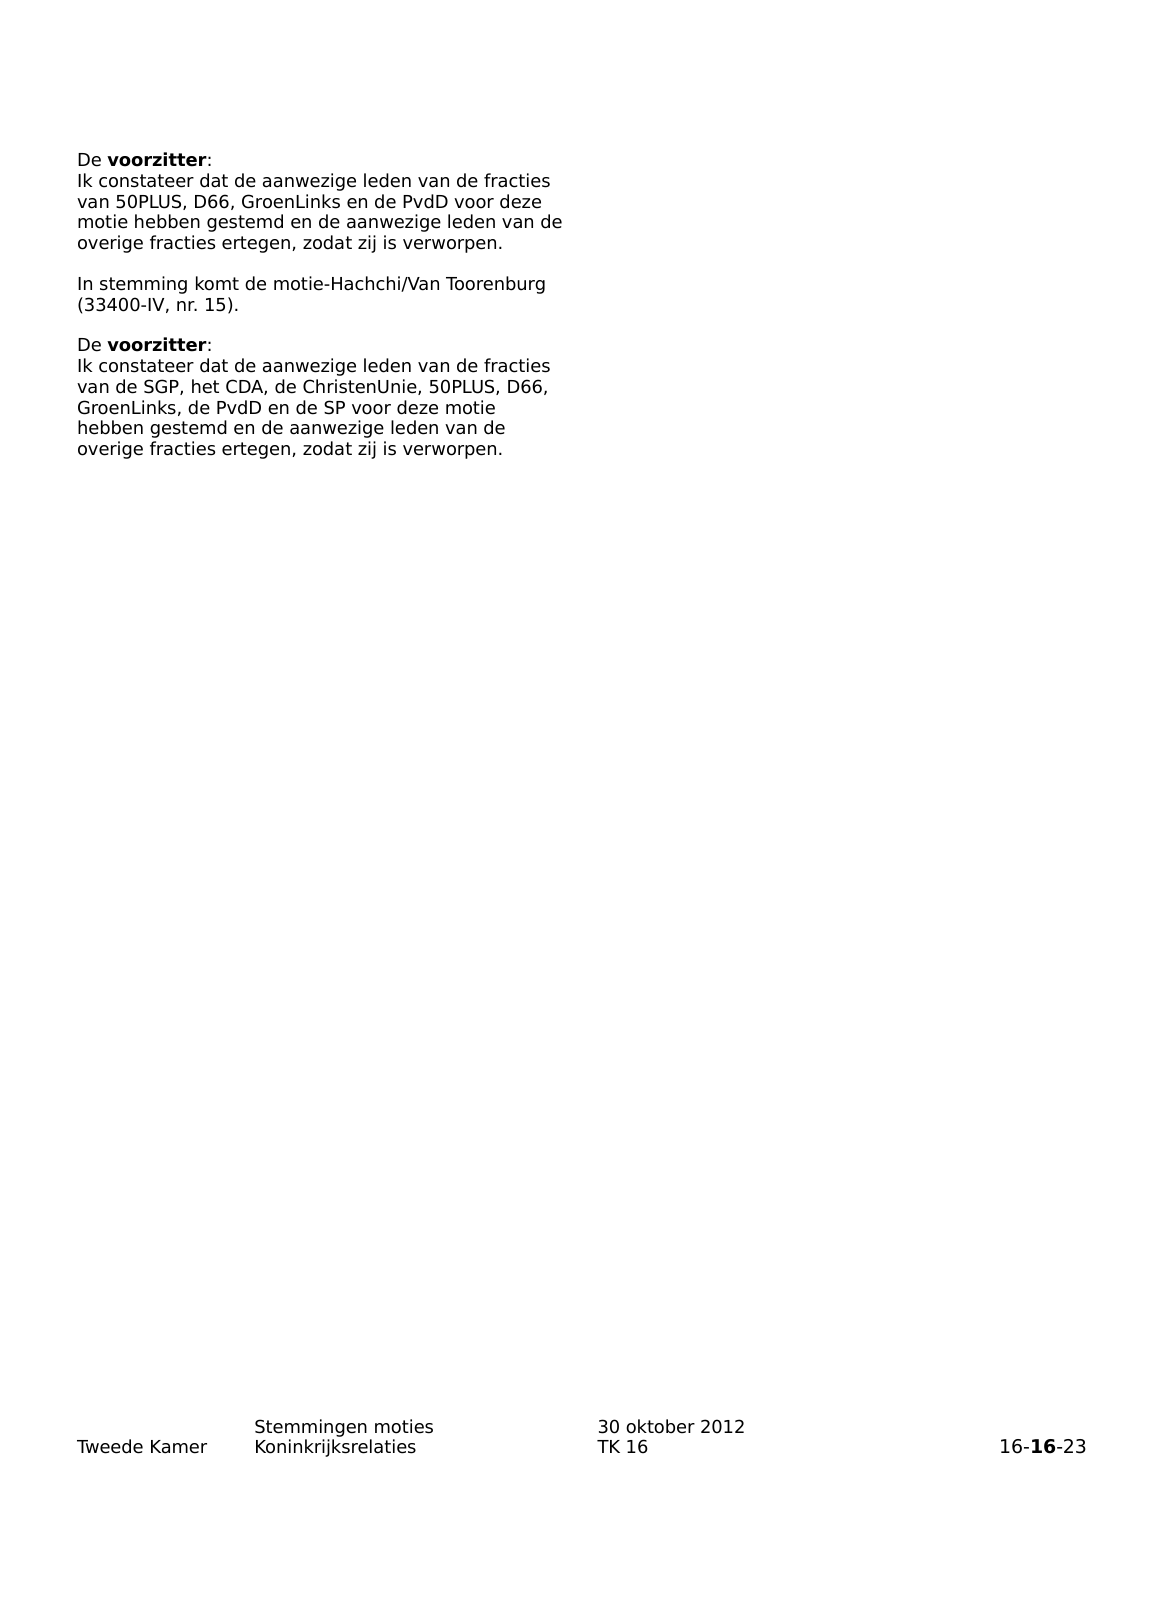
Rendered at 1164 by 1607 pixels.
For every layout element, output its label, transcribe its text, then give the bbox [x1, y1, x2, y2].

text Ik constateer dat de aanwezige leden van de fracties van 50PLUS, D66, GroenLinks en de PvdD voor deze motie hebben gestemd en de aanwezige leden van de overige fracties ertegen, zodat zij is verworpen. [77, 171, 567, 254]
text In stemming komt de motie-Hachchi/Van Toorenburg (33400-IV, nr. 15). [77, 274, 567, 315]
text De voorzitter: [77, 150, 567, 171]
text Ik constateer dat de aanwezige leden van de fracties van de SGP, het CDA, de ChristenUnie, 50PLUS, D66, GroenLinks, de PvdD en de SP voor deze motie hebben gestemd en de aanwezige leden van de overige fracties ertegen, zodat zij is verworpen. [77, 356, 567, 460]
text De voorzitter: [77, 335, 567, 356]
